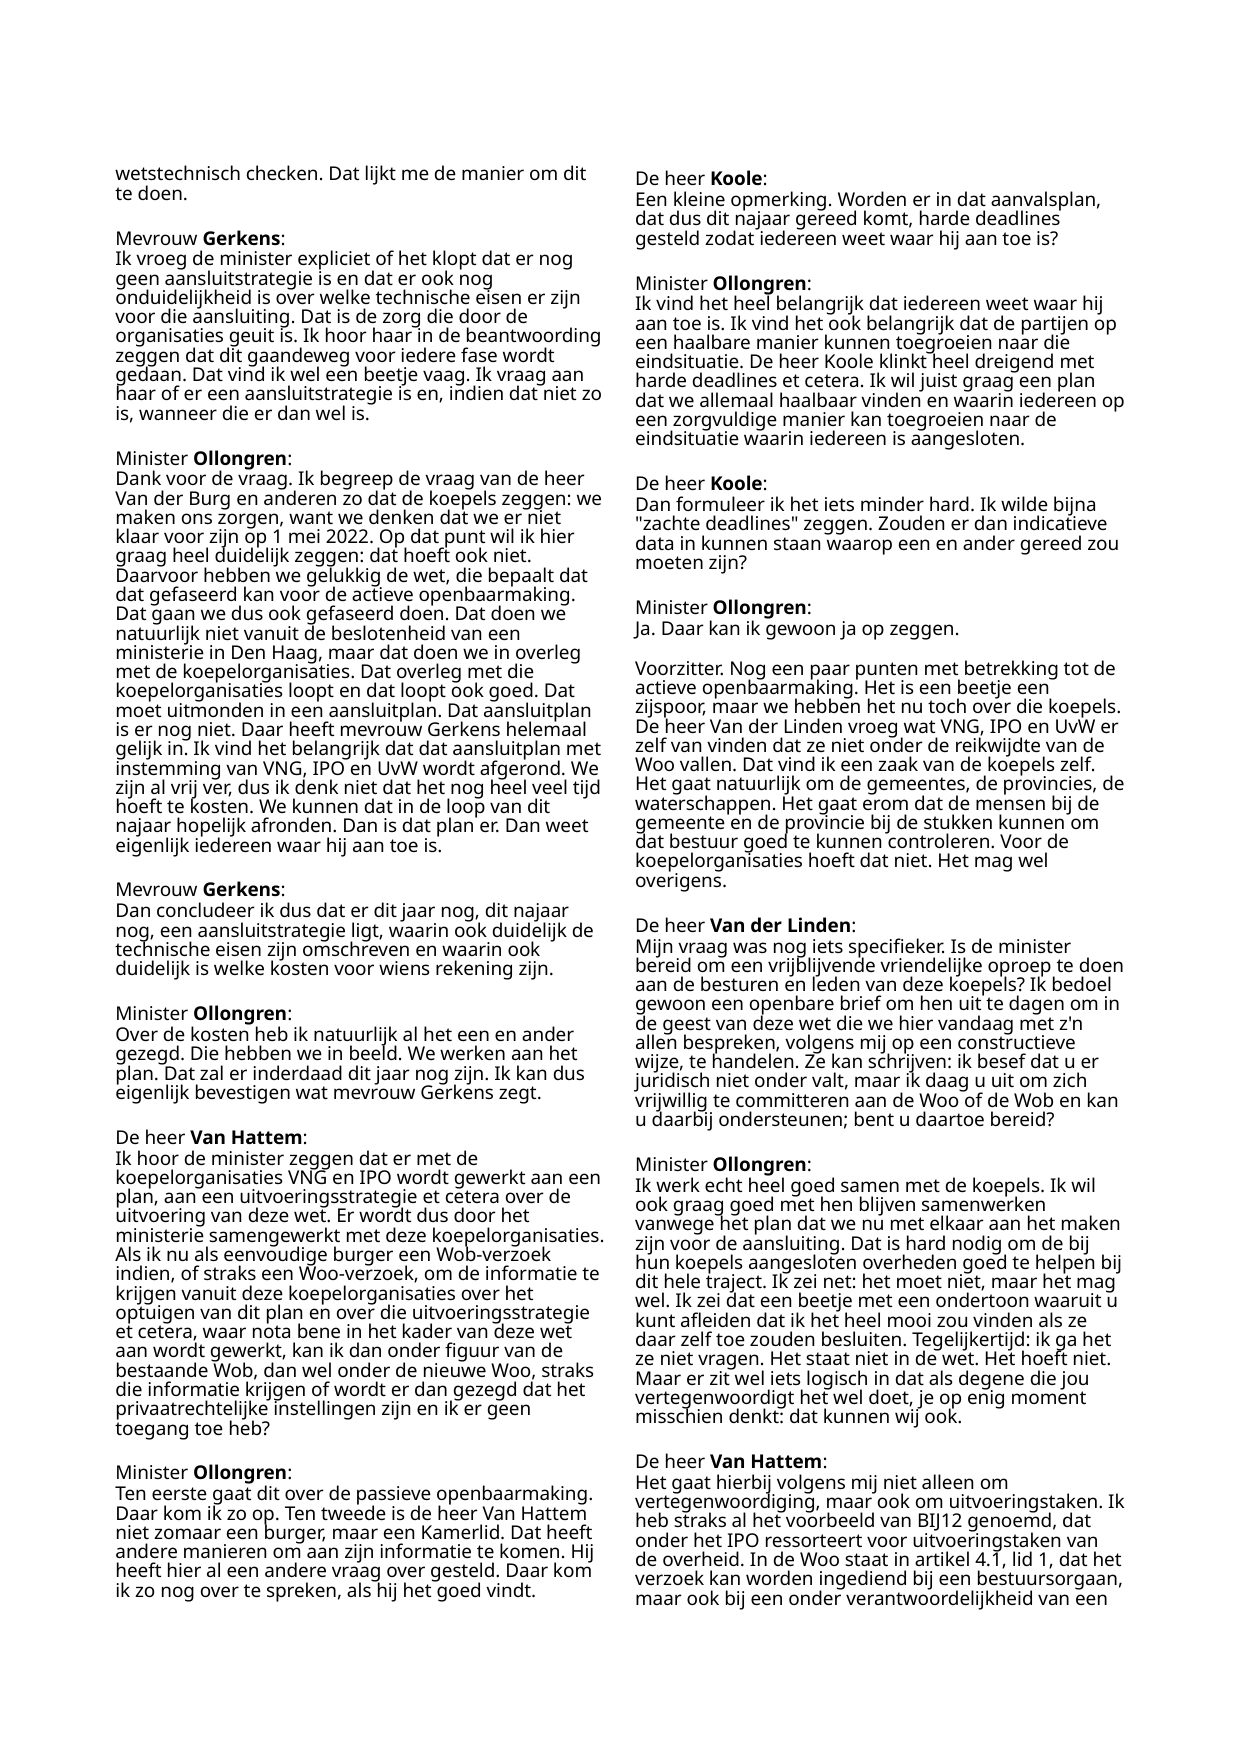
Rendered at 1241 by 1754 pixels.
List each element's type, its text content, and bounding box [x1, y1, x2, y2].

text De heer Koole: [635, 165, 1125, 191]
text Ik werk echt heel goed samen met de koepels. Ik wil ook graag goed met hen blijven samenwerken vanwege het plan dat we nu met elkaar aan het maken zijn voor de aansluiting. Dat is hard nodig om de bij hun koepels aangesloten overheden goed te helpen bij dit hele traject. Ik zei net: het moet niet, maar het mag wel. Ik zei dat een beetje met een ondertoon waaruit u kunt afleiden dat ik het heel mooi zou vinden als ze daar zelf toe zouden besluiten. Tegelijkertijd: ik ga het ze niet vragen. Het staat niet in de wet. Het hoeft niet. Maar er zit wel iets logisch in dat als degene die jou vertegenwoordigt het wel doet, je op enig moment misschien denkt: dat kunnen wij ook. [635, 1177, 1125, 1427]
text Ik vind het heel belangrijk dat iedereen weet waar hij aan toe is. Ik vind het ook belangrijk dat de partijen op een haalbare manier kunnen toegroeien naar die eindsituatie. De heer Koole klinkt heel dreigend met harde deadlines et cetera. Ik wil juist graag een plan dat we allemaal haalbaar vinden en waarin iedereen op een zorgvuldige manier kan toegroeien naar de eindsituatie waarin iedereen is aangesloten. [635, 295, 1125, 449]
text Over de kosten heb ik natuurlijk al het een en ander gezegd. Die hebben we in beeld. We werken aan het plan. Dat zal er inderdaad dit jaar nog zijn. Ik kan dus eigenlijk bevestigen wat mevrouw Gerkens zegt. [115, 1026, 605, 1103]
text Dank voor de vraag. Ik begreep de vraag van de heer Van der Burg en anderen zo dat de koepels zeggen: we maken ons zorgen, want we denken dat we er niet klaar voor zijn op 1 mei 2022. Op dat punt wil ik hier graag heel duidelijk zeggen: dat hoeft ook niet. Daarvoor hebben we gelukkig de wet, die bepaalt dat dat gefaseerd kan voor de actieve openbaarmaking. Dat gaan we dus ook gefaseerd doen. Dat doen we natuurlijk niet vanuit de beslotenheid van een ministerie in Den Haag, maar dat doen we in overleg met de koepelorganisaties. Dat overleg met die koepelorganisaties loopt en dat loopt ook goed. Dat moet uitmonden in een aansluitplan. Dat aansluitplan is er nog niet. Daar heeft mevrouw Gerkens helemaal gelijk in. Ik vind het belangrijk dat dat aansluitplan met instemming van VNG, IPO en UvW wordt afgerond. We zijn al vrij ver, dus ik denk niet dat het nog heel veel tijd hoeft te kosten. We kunnen dat in de loop van dit najaar hopelijk afronden. Dan is dat plan er. Dan weet eigenlijk iedereen waar hij aan toe is. [115, 470, 605, 856]
text Mijn vraag was nog iets specifieker. Is de minister bereid om een vrijblijvende vriendelijke oproep te doen aan de besturen en leden van deze koepels? Ik bedoel gewoon een openbare brief om hen uit te dagen om in de geest van deze wet die we hier vandaag met z'n allen bespreken, volgens mij op een constructieve wijze, te handelen. Ze kan schrijven: ik besef dat u er juridisch niet onder valt, maar ik daag u uit om zich vrijwillig te committeren aan de Woo of de Wob en kan u daarbij ondersteunen; bent u daartoe bereid? [635, 938, 1125, 1130]
text Ten eerste gaat dit over de passieve openbaarmaking. Daar kom ik zo op. Ten tweede is de heer Van Hattem niet zomaar een burger, maar een Kamerlid. Dat heeft andere manieren om aan zijn informatie te komen. Hij heeft hier al een andere vraag over gesteld. Daar kom ik zo nog over te spreken, als hij het goed vindt. [115, 1485, 605, 1601]
text Ik hoor de minister zeggen dat er met de koepelorganisaties VNG en IPO wordt gewerkt aan een plan, aan een uitvoeringsstrategie et cetera over de uitvoering van deze wet. Er wordt dus door het ministerie samengewerkt met deze koepelorganisaties. Als ik nu als eenvoudige burger een Wob-verzoek indien, of straks een Woo-verzoek, om de informatie te krijgen vanuit deze koepelorganisaties over het optuigen van dit plan en over die uitvoeringsstrategie et cetera, waar nota bene in het kader van deze wet aan wordt gewerkt, kan ik dan onder figuur van de bestaande Wob, dan wel onder de nieuwe Woo, straks die informatie krijgen of wordt er dan gezegd dat het privaatrechtelijke instellingen zijn en ik er geen toegang toe heb? [115, 1150, 605, 1439]
text Minister Ollongren: [115, 445, 605, 470]
text De heer Van der Linden: [635, 912, 1125, 938]
text Dan concludeer ik dus dat er dit jaar nog, dit najaar nog, een aansluitstrategie ligt, waarin ook duidelijk de technische eisen zijn omschreven en waarin ook duidelijk is welke kosten voor wiens rekening zijn. [115, 902, 605, 979]
text Minister Ollongren: [115, 1000, 605, 1026]
text Ja. Daar kan ik gewoon ja op zeggen. [635, 620, 1125, 639]
text De heer Van Hattem: [635, 1448, 1125, 1474]
text Minister Ollongren: [635, 1151, 1125, 1177]
text Voorzitter. Nog een paar punten met betrekking tot de actieve openbaarmaking. Het is een beetje een zijspoor, maar we hebben het nu toch over die koepels. De heer Van der Linden vroeg wat VNG, IPO en UvW er zelf van vinden dat ze niet onder de reikwijdte van de Woo vallen. Dat vind ik een zaak van de koepels zelf. Het gaat natuurlijk om de gemeentes, de provincies, de waterschappen. Het gaat erom dat de mensen bij de gemeente en de provincie bij de stukken kunnen om dat bestuur goed te kunnen controleren. Voor de koepelorganisaties hoeft dat niet. Het mag wel overigens. [635, 660, 1125, 891]
text Mevrouw Gerkens: [115, 877, 605, 902]
text Dan formuleer ik het iets minder hard. Ik wilde bijna "zachte deadlines" zeggen. Zouden er dan indicatieve data in kunnen staan waarop een en ander gereed zou moeten zijn? [635, 496, 1125, 573]
text wetstechnisch checken. Dat lijkt me de manier om dit te doen. [115, 165, 605, 204]
text Mevrouw Gerkens: [115, 225, 605, 250]
text Een kleine opmerking. Worden er in dat aanvalsplan, dat dus dit najaar gereed komt, harde deadlines gesteld zodat iedereen weet waar hij aan toe is? [635, 191, 1125, 249]
text Ik vroeg de minister expliciet of het klopt dat er nog geen aansluitstrategie is en dat er ook nog onduidelijkheid is over welke technische eisen er zijn voor die aansluiting. Dat is de zorg die door de organisaties geuit is. Ik hoor haar in de beantwoording zeggen dat dit gaandeweg voor iedere fase wordt gedaan. Dat vind ik wel een beetje vaag. Ik vraag aan haar of er een aansluitstrategie is en, indien dat niet zo is, wanneer die er dan wel is. [115, 250, 605, 424]
text Minister Ollongren: [115, 1459, 605, 1485]
text Minister Ollongren: [635, 594, 1125, 620]
text Minister Ollongren: [635, 270, 1125, 295]
text Het gaat hierbij volgens mij niet alleen om vertegenwoordiging, maar ook om uitvoeringstaken. Ik heb straks al het voorbeeld van BIJ12 genoemd, dat onder het IPO ressorteert voor uitvoeringstaken van de overheid. In de Woo staat in artikel 4.1, lid 1, dat het verzoek kan worden ingediend bij een bestuursorgaan, maar ook bij een onder verantwoordelijkheid van een [635, 1474, 1125, 1609]
text De heer Koole: [635, 470, 1125, 496]
text De heer Van Hattem: [115, 1124, 605, 1150]
